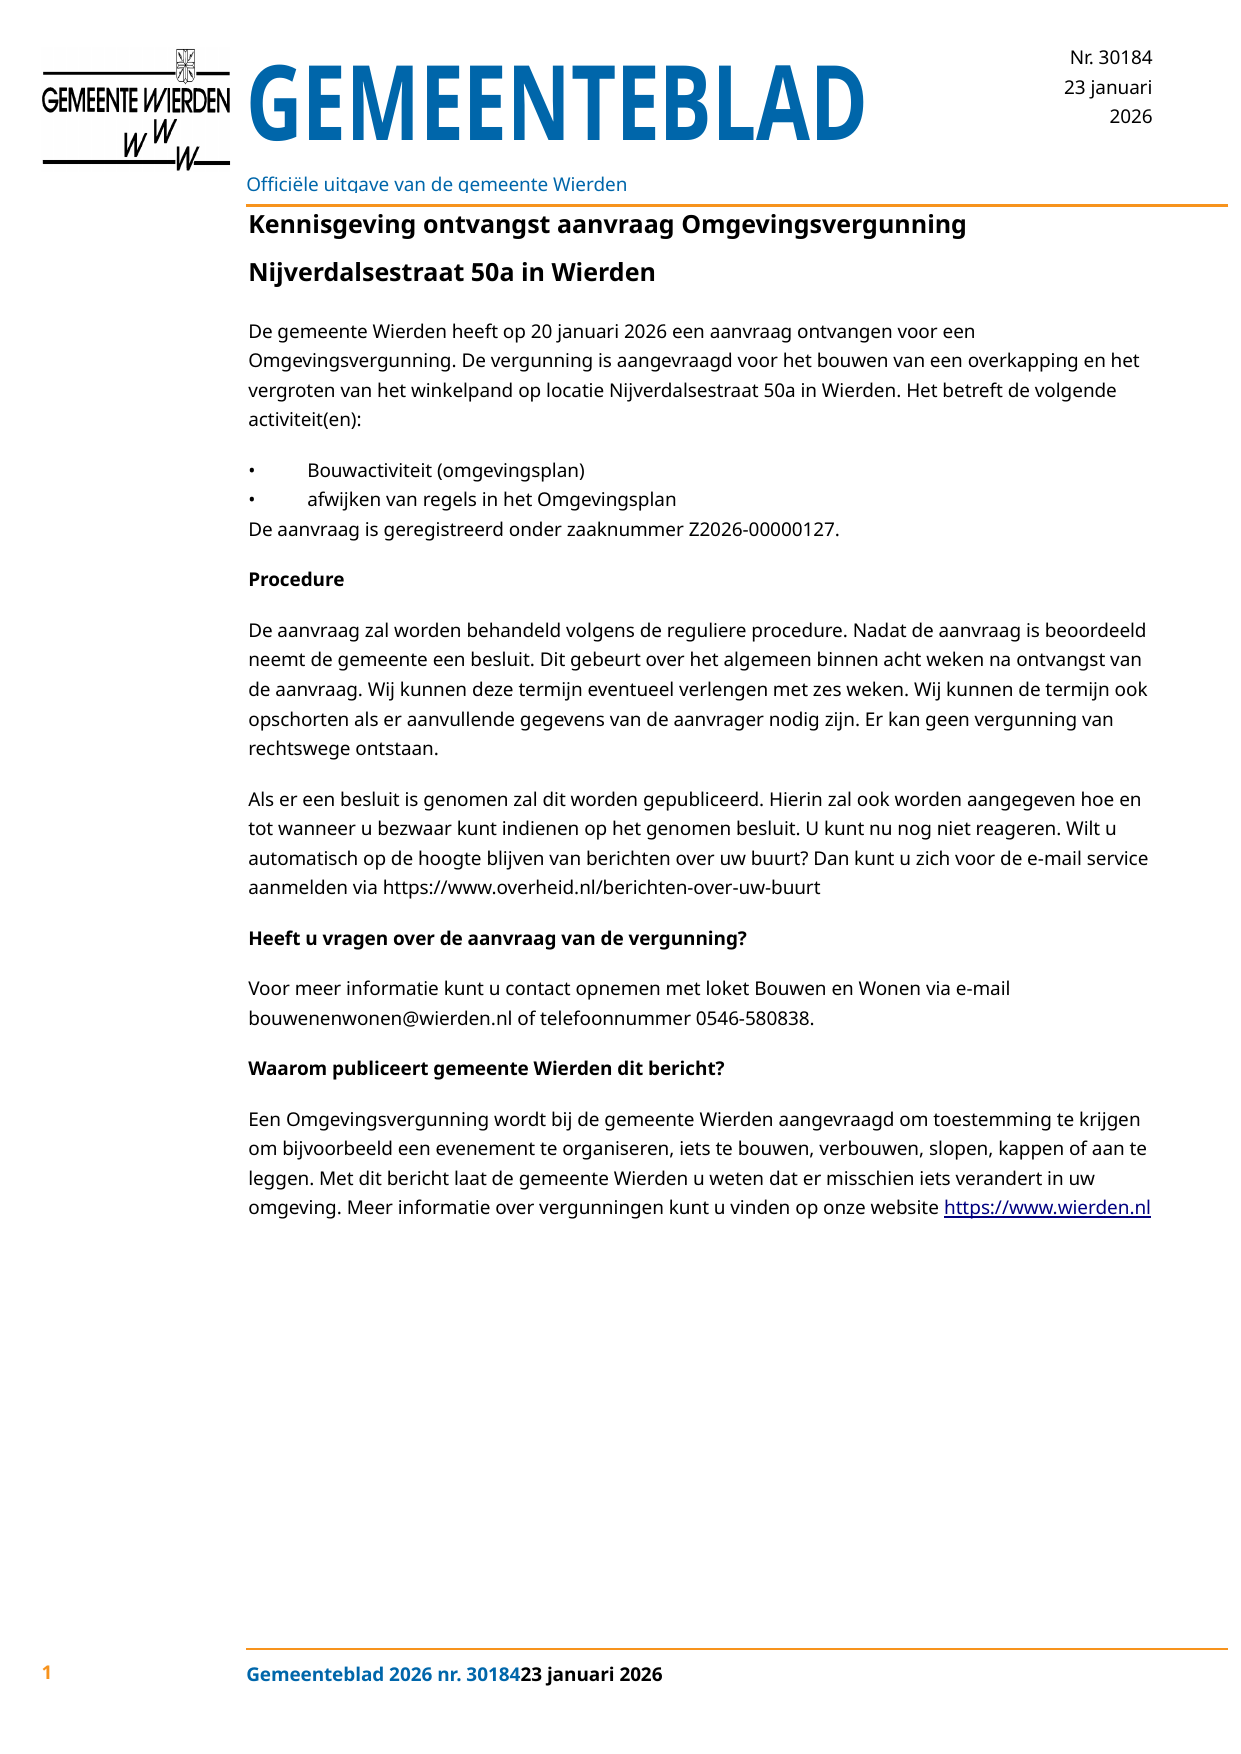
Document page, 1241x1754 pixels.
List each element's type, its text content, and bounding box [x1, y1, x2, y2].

picture [41, 47, 231, 172]
list afwijken van regels in het Omgevingsplan [248, 487, 1152, 512]
text Als er een besluit is genomen zal dit worden gepubliceerd. Hierin zal ook worden aangegeven hoe en tot wanneer u bezwaar kunt indienen op het genomen besluit. U kunt nu nog niet reageren. Wilt u automatisch op de hoogte blijven van berichten over uw buurt? Dan kunt u zich voor de e-mail service aanmelden via https://www.overheid.nl/berichten-over-uw-buurt [248, 786, 1152, 900]
text Een Omgevingsvergunning wordt bij de gemeente Wierden aangevraagd om toestemming te krijgen om bijvoorbeeld een evenement te organiseren, iets te bouwen, verbouwen, slopen, kappen of aan te leggen. Met dit bericht laat de gemeente Wierden u weten dat er misschien iets verandert in uw omgeving. Meer informatie over vergunningen kunt u vinden op onze website https://www.wierden.nl [248, 1106, 1152, 1220]
text Kennisgeving ontvangst aanvraag Omgevingsvergunning Nijverdalsestraat 50a in Wierden [248, 207, 1152, 288]
text Procedure [248, 567, 1152, 592]
text Heeft u vragen over de aanvraag van de vergunning? [248, 925, 1152, 951]
text Waarom publiceert gemeente Wierden dit bericht? [248, 1055, 1152, 1081]
list Bouwactiviteit (omgevingsplan) [248, 457, 1152, 483]
text De aanvraag is geregistreerd onder zaaknummer Z2026-00000127. [248, 516, 1152, 542]
text De gemeente Wierden heeft op 20 januari 2026 een aanvraag ontvangen voor een Omgevingsvergunning. De vergunning is aangevraagd voor het bouwen van een overkapping en het vergroten van het winkelpand op locatie Nijverdalsestraat 50a in Wierden. Het betreft de volgende activiteit(en): [248, 318, 1152, 432]
text Voor meer informatie kunt u contact opnemen met loket Bouwen en Wonen via e-mail bouwenenwonen@wierden.nl of telefoonnummer 0546-580838. [248, 975, 1152, 1031]
text De aanvraag zal worden behandeld volgens de reguliere procedure. Nadat de aanvraag is beoordeeld neemt de gemeente een besluit. Dit gebeurt over het algemeen binnen acht weken na ontvangst van de aanvraag. Wij kunnen deze termijn eventueel verlengen met zes weken. Wij kunnen de termijn ook opschorten als er aanvullende gegevens van de aanvrager nodig zijn. Er kan geen vergunning van rechtswege ontstaan. [248, 617, 1152, 761]
